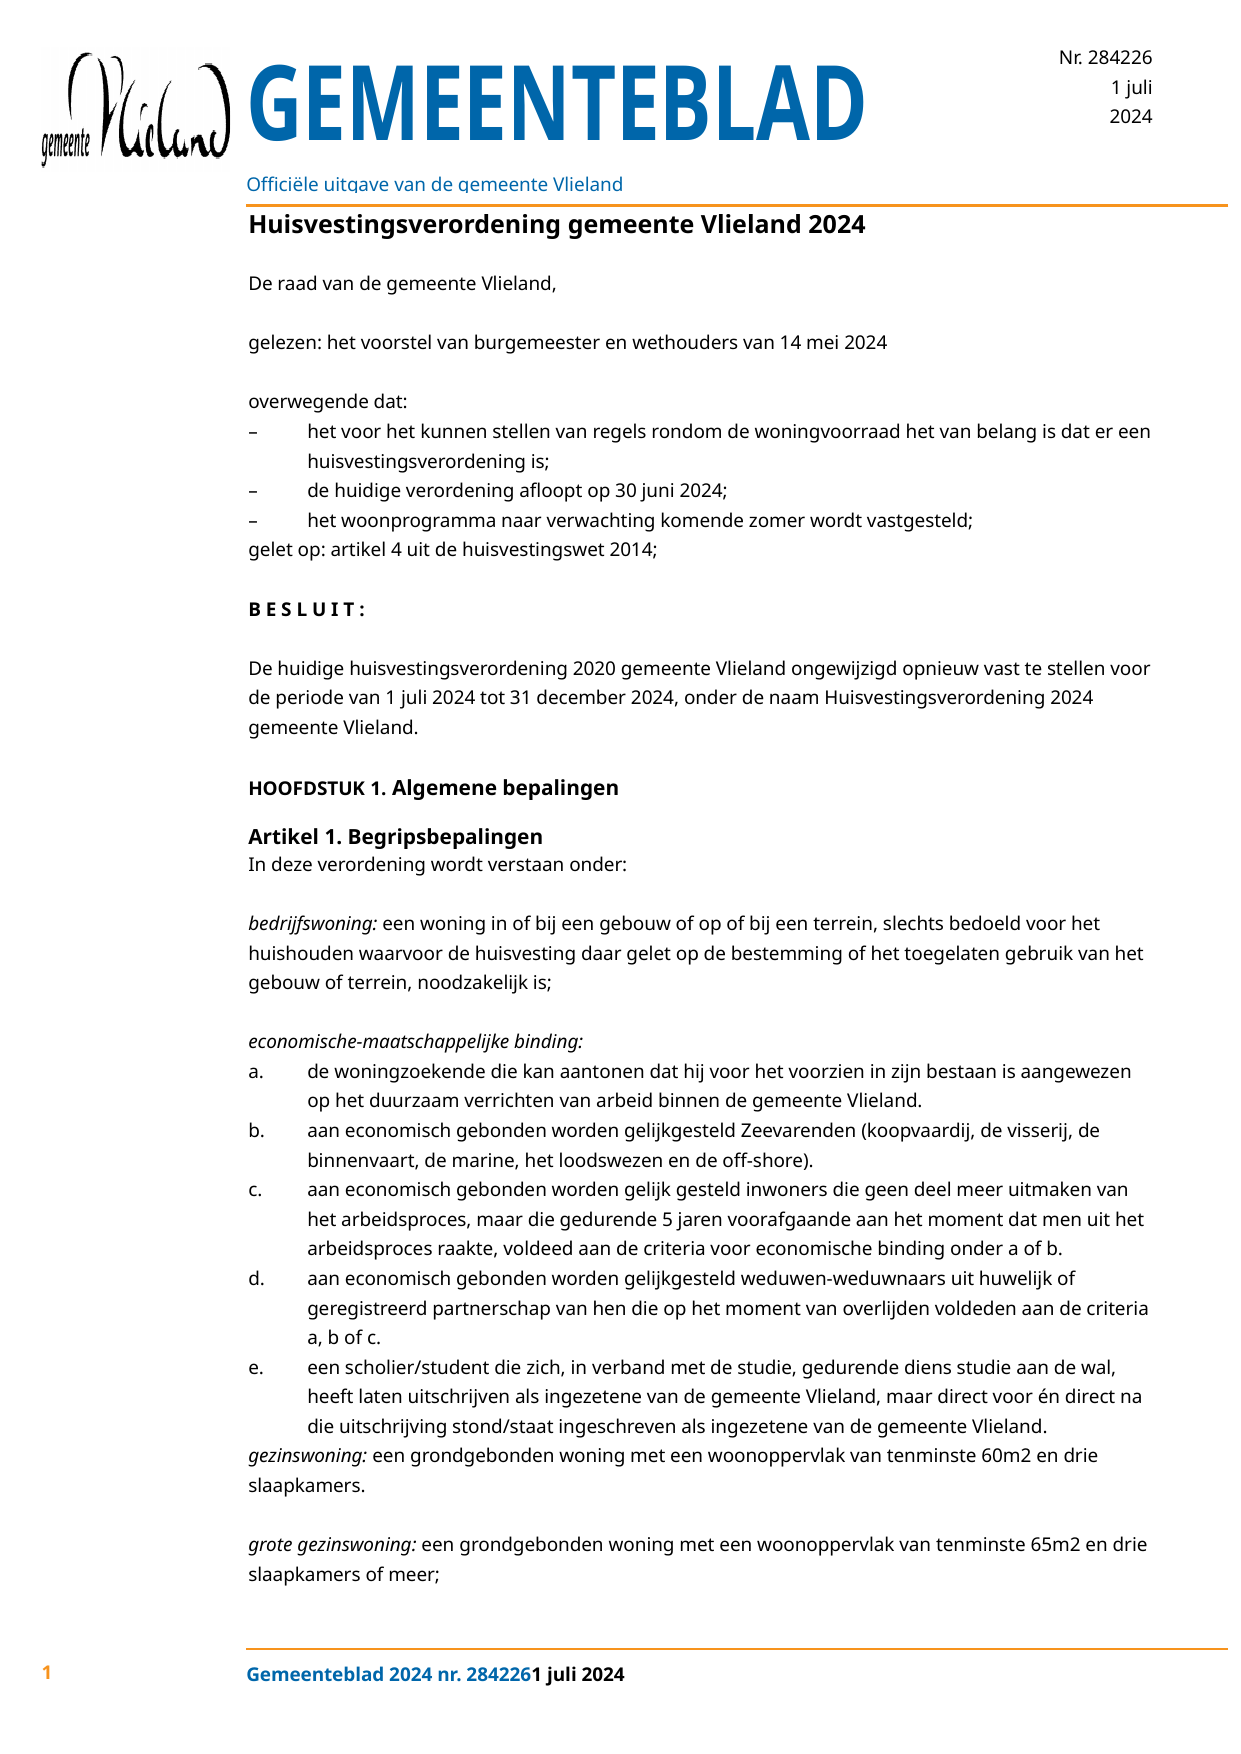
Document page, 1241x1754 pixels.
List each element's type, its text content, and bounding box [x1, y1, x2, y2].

list het voor het kunnen stellen van regels rondom de woningvoorraad het van belang is dat er een huisvestingsverordening is; [248, 418, 1152, 473]
picture [41, 47, 231, 172]
list de huidige verordening afloopt op 30 juni 2024; [248, 477, 1152, 503]
text gezinswoning: een grondgebonden woning met een woonoppervlak van tenminste 60m2 en drie slaapkamers. [248, 1443, 1152, 1498]
list de woningzoekende die kan aantonen dat hij voor het voorzien in zijn bestaan is aangewezen op het duurzaam verrichten van arbeid binnen de gemeente Vlieland. [248, 1058, 1152, 1113]
text overwegende dat: [248, 389, 1152, 414]
text grote gezinswoning: een grondgebonden woning met een woonoppervlak van tenminste 65m2 en drie slaapkamers of meer; [248, 1531, 1152, 1587]
list het woonprogramma naar verwachting komende zomer wordt vastgesteld; [248, 507, 1152, 533]
text gelezen: het voorstel van burgemeester en wethouders van 14 mei 2024 [248, 329, 1152, 355]
text Huisvestingsverordening gemeente Vlieland 2024 [248, 207, 1152, 241]
text HOOFDSTUK 1. Algemene bepalingen [248, 773, 1152, 802]
text De huidige huisvestingsverordening 2020 gemeente Vlieland ongewijzigd opnieuw vast te stellen voor de periode van 1 juli 2024 tot 31 december 2024, onder de naam Huisvestingsverordening 2024 gemeente Vlieland. [248, 655, 1152, 740]
list aan economisch gebonden worden gelijk gesteld inwoners die geen deel meer uitmaken van het arbeidsproces, maar die gedurende 5 jaren voorafgaande aan het moment dat men uit het arbeidsproces raakte, voldeed aan de criteria voor economische binding onder a of b. [248, 1176, 1152, 1261]
list een scholier/student die zich, in verband met de studie, gedurende diens studie aan de wal, heeft laten uitschrijven als ingezetene van de gemeente Vlieland, maar direct voor én direct na die uitschrijving stond/staat ingeschreven als ingezetene van de gemeente Vlieland. [248, 1354, 1152, 1439]
text economische-maatschappelijke binding: [248, 1028, 1152, 1054]
text bedrijfswoning: een woning in of bij een gebouw of op of bij een terrein, slechts bedoeld voor het huishouden waarvoor de huisvesting daar gelet op de bestemming of het toegelaten gebruik van het gebouw of terrein, noodzakelijk is; [248, 910, 1152, 995]
text B E S L U I T : [248, 596, 1152, 621]
list aan economisch gebonden worden gelijkgesteld Zeevarenden (koopvaardij, de visserij, de binnenvaart, de marine, het loodswezen en de off-shore). [248, 1117, 1152, 1172]
text Artikel 1. Begripsbepalingen [248, 822, 1152, 851]
text In deze verordening wordt verstaan onder: [248, 851, 1152, 877]
text De raad van de gemeente Vlieland, [248, 270, 1152, 296]
text gelet op: artikel 4 uit de huisvestingswet 2014; [248, 537, 1152, 562]
list aan economisch gebonden worden gelijkgesteld weduwen-weduwnaars uit huwelijk of geregistreerd partnerschap van hen die op het moment van overlijden voldeden aan de criteria a, b of c. [248, 1265, 1152, 1350]
